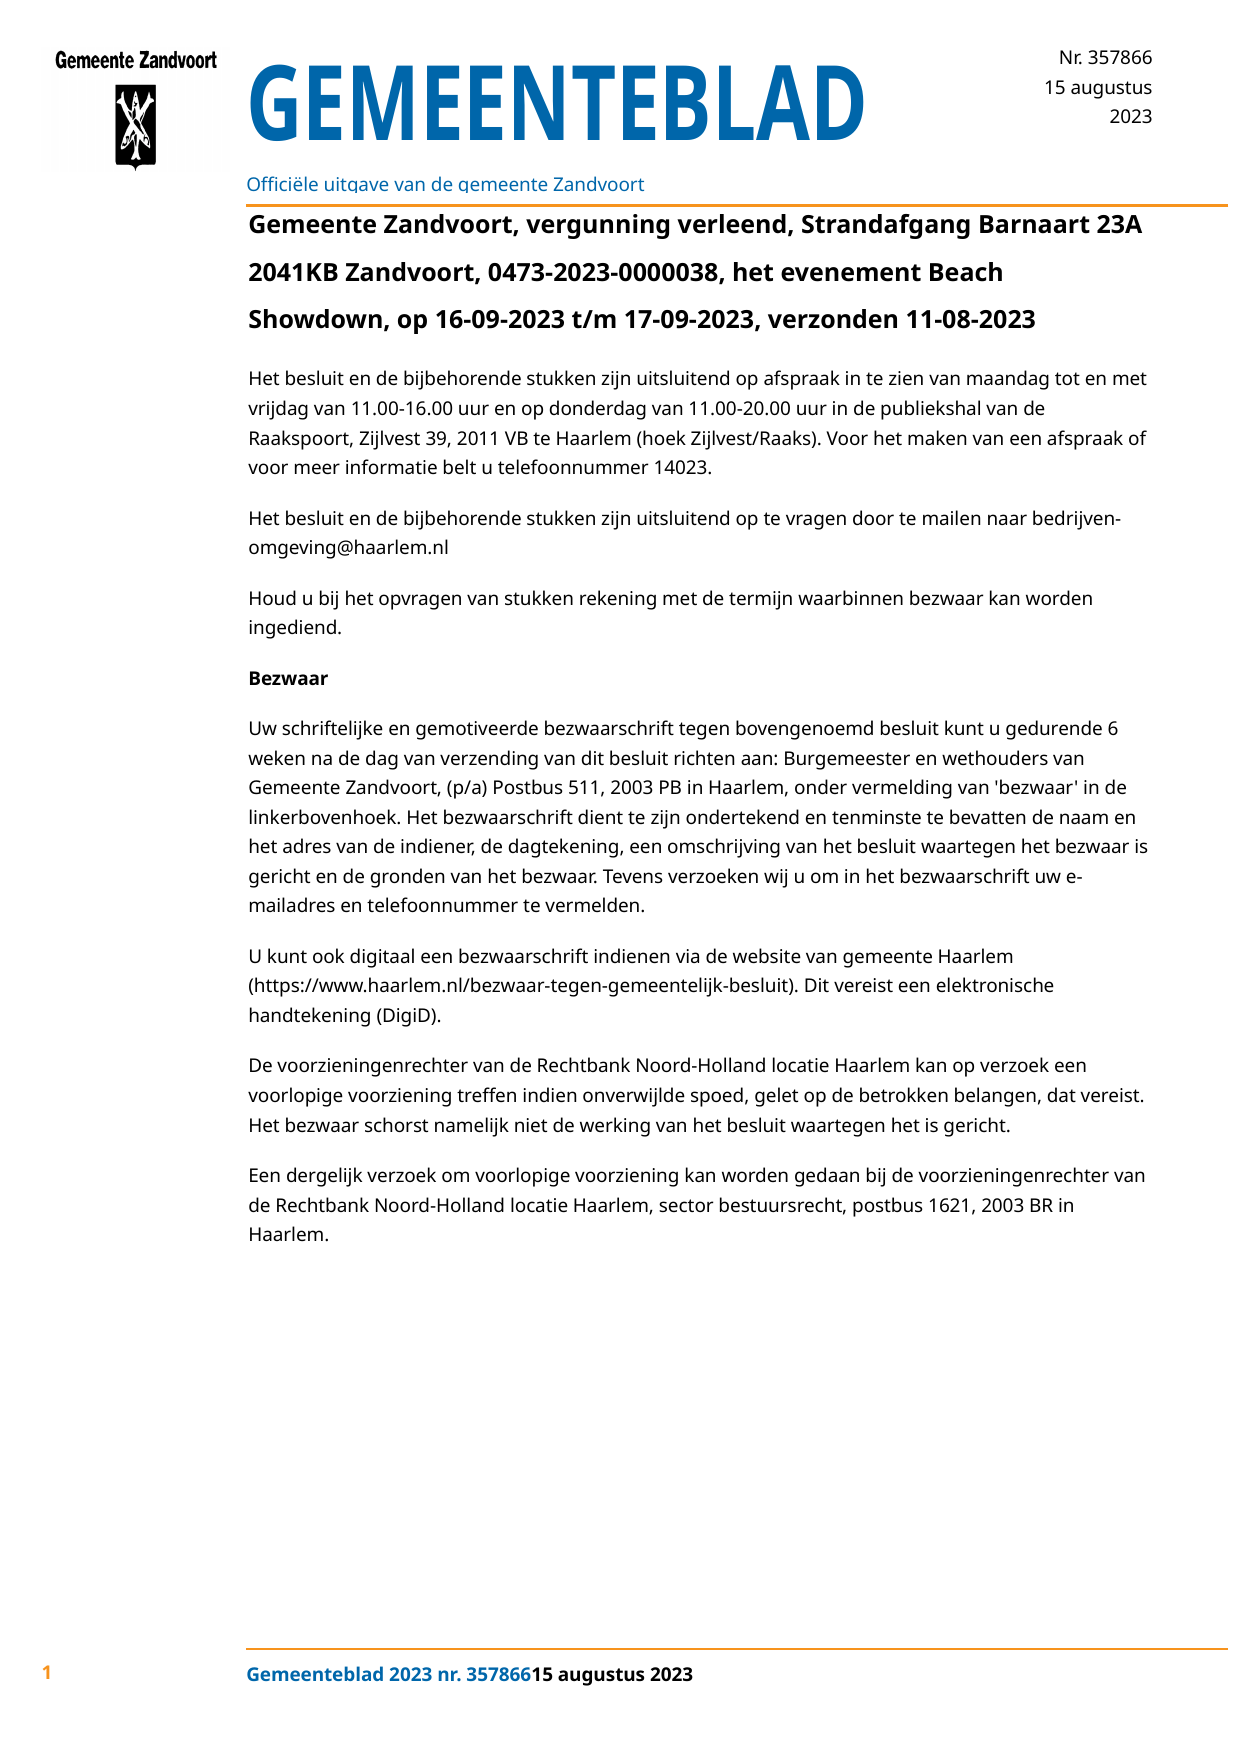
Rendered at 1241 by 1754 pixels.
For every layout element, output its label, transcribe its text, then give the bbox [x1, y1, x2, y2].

text Een dergelijk verzoek om voorlopige voorziening kan worden gedaan bij de voorzieningenrechter van de Rechtbank Noord-Holland locatie Haarlem, sector bestuursrecht, postbus 1621, 2003 BR in Haarlem. [248, 1162, 1152, 1247]
text De voorzieningenrechter van de Rechtbank Noord-Holland locatie Haarlem kan op verzoek een voorlopige voorziening treffen indien onverwijlde spoed, gelet op de betrokken belangen, dat vereist. Het bezwaar schorst namelijk niet de werking van het besluit waartegen het is gericht. [248, 1053, 1152, 1137]
text Uw schriftelijke en gemotiveerde bezwaarschrift tegen bovengenoemd besluit kunt u gedurende 6 weken na de dag van verzending van dit besluit richten aan: Burgemeester en wethouders van Gemeente Zandvoort, (p/a) Postbus 511, 2003 PB in Haarlem, onder vermelding van 'bezwaar' in de linkerbovenhoek. Het bezwaarschrift dient te zijn ondertekend en tenminste te bevatten de naam en het adres van de indiener, de dagtekening, een omschrijving van het besluit waartegen het bezwaar is gericht en de gronden van het bezwaar. Tevens verzoeken wij u om in het bezwaarschrift uw e-mailadres en telefoonnummer te vermelden. [248, 715, 1152, 918]
text Houd u bij het opvragen van stukken rekening met de termijn waarbinnen bezwaar kan worden ingediend. [248, 585, 1152, 640]
text Bezwaar [248, 665, 1152, 690]
text Gemeente Zandvoort, vergunning verleend, Strandafgang Barnaart 23A 2041KB Zandvoort, 0473-2023-0000038, het evenement Beach Showdown, op 16-09-2023 t/m 17-09-2023, verzonden 11-08-2023 [248, 207, 1152, 336]
text Het besluit en de bijbehorende stukken zijn uitsluitend op te vragen door te mailen naar bedrijven-omgeving@haarlem.nl [248, 505, 1152, 560]
picture [41, 47, 231, 172]
text Het besluit en de bijbehorende stukken zijn uitsluitend op afspraak in te zien van maandag tot en met vrijdag van 11.00-16.00 uur en op donderdag van 11.00-20.00 uur in de publiekshal van de Raakspoort, Zijlvest 39, 2011 VB te Haarlem (hoek Zijlvest/Raaks). Voor het maken van een afspraak of voor meer informatie belt u telefoonnummer 14023. [248, 366, 1152, 480]
text U kunt ook digitaal een bezwaarschrift indienen via de website van gemeente Haarlem (https://www.haarlem.nl/bezwaar-tegen-gemeentelijk-besluit). Dit vereist een elektronische handtekening (DigiD). [248, 943, 1152, 1028]
